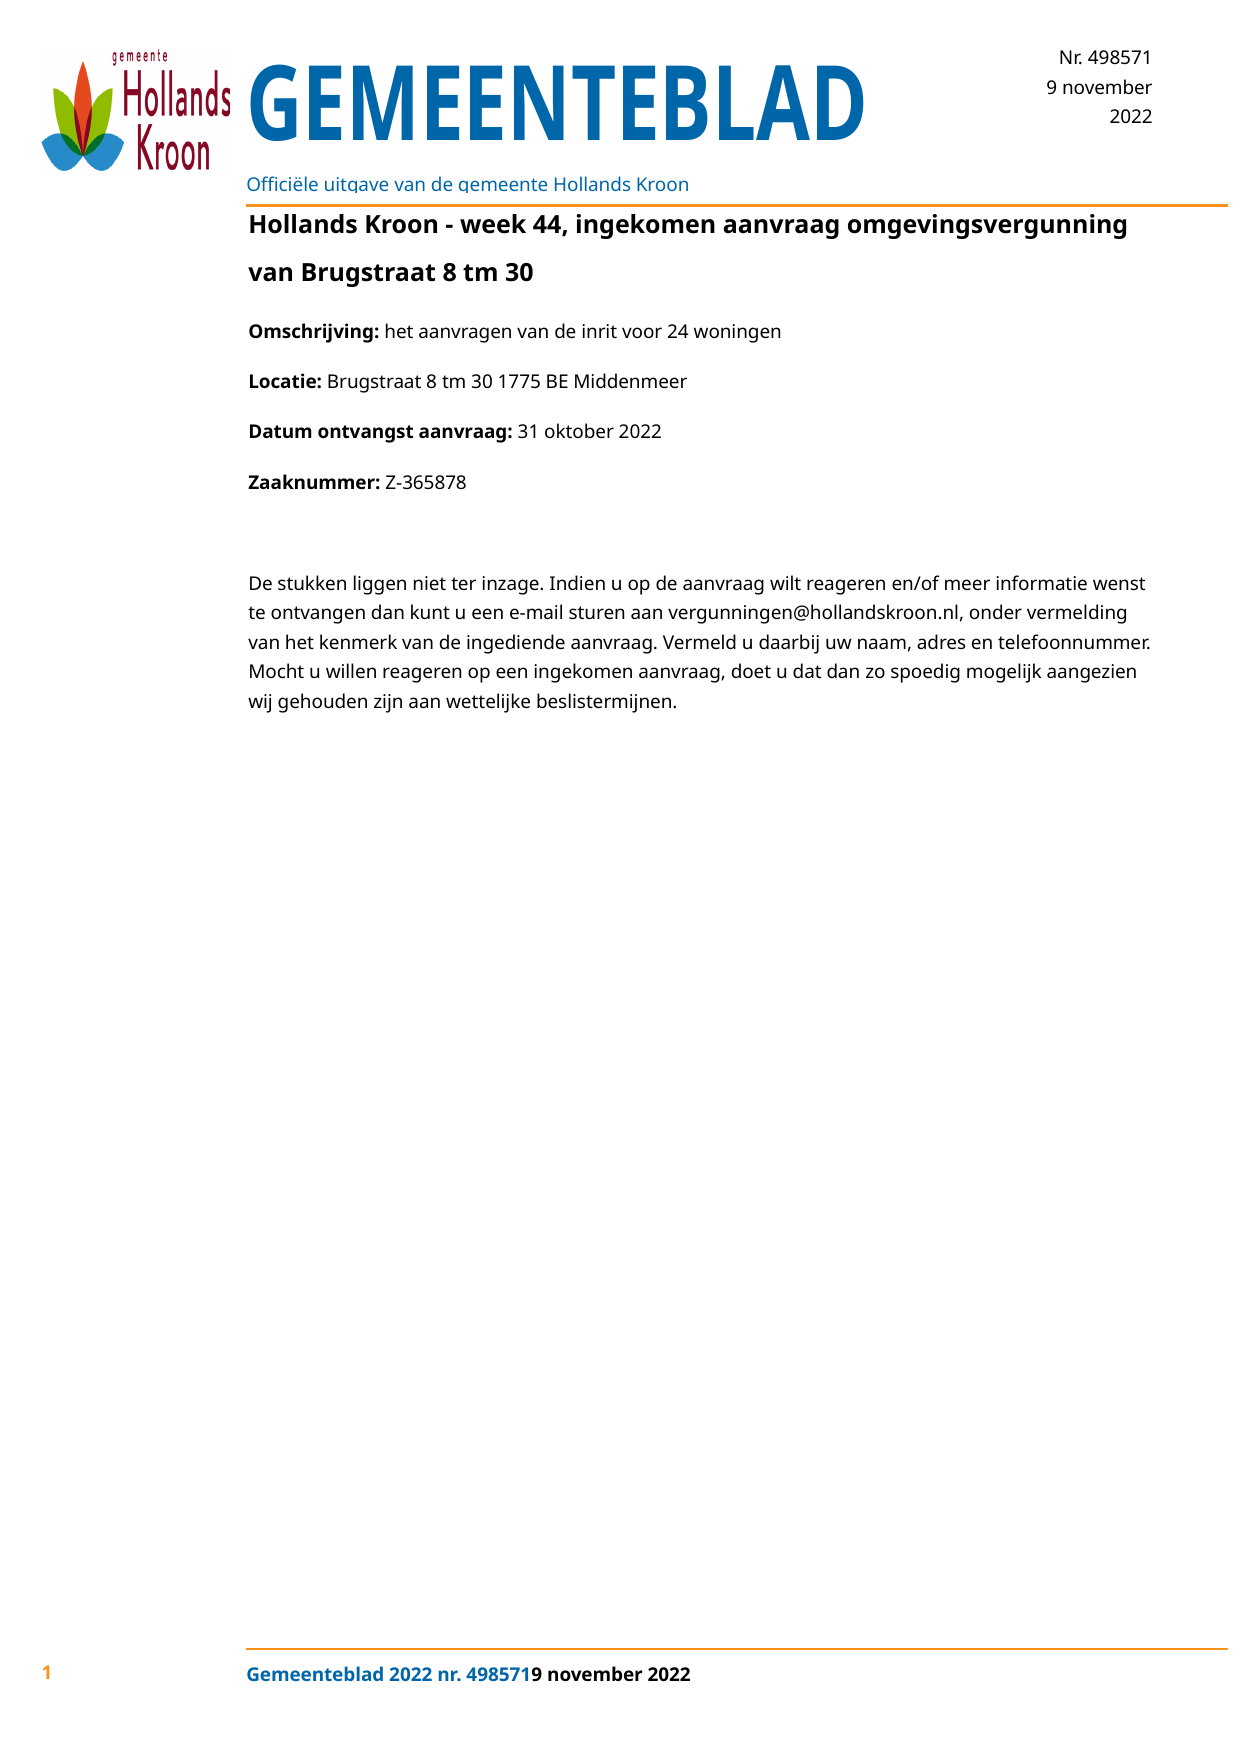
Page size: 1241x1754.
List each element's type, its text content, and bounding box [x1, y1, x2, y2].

text De stukken liggen niet ter inzage. Indien u op de aanvraag wilt reageren en/of meer informatie wenst te ontvangen dan kunt u een e-mail sturen aan vergunningen@hollandskroon.nl, onder vermelding van het kenmerk van de ingediende aanvraag. Vermeld u daarbij uw naam, adres en telefoonnummer. Mocht u willen reageren op een ingekomen aanvraag, doet u dat dan zo spoedig mogelijk aangezien wij gehouden zijn aan wettelijke beslistermijnen. [248, 570, 1152, 714]
text Locatie: Brugstraat 8 tm 30 1775 BE Middenmeer [248, 368, 1152, 394]
text Datum ontvangst aanvraag: 31 oktober 2022 [248, 419, 1152, 444]
text Zaaknummer: Z-365878 [248, 469, 1152, 495]
text Hollands Kroon - week 44, ingekomen aanvraag omgevingsvergunning van Brugstraat 8 tm 30 [248, 207, 1152, 288]
text Omschrijving: het aanvragen van de inrit voor 24 woningen [248, 318, 1152, 344]
picture [41, 47, 231, 172]
